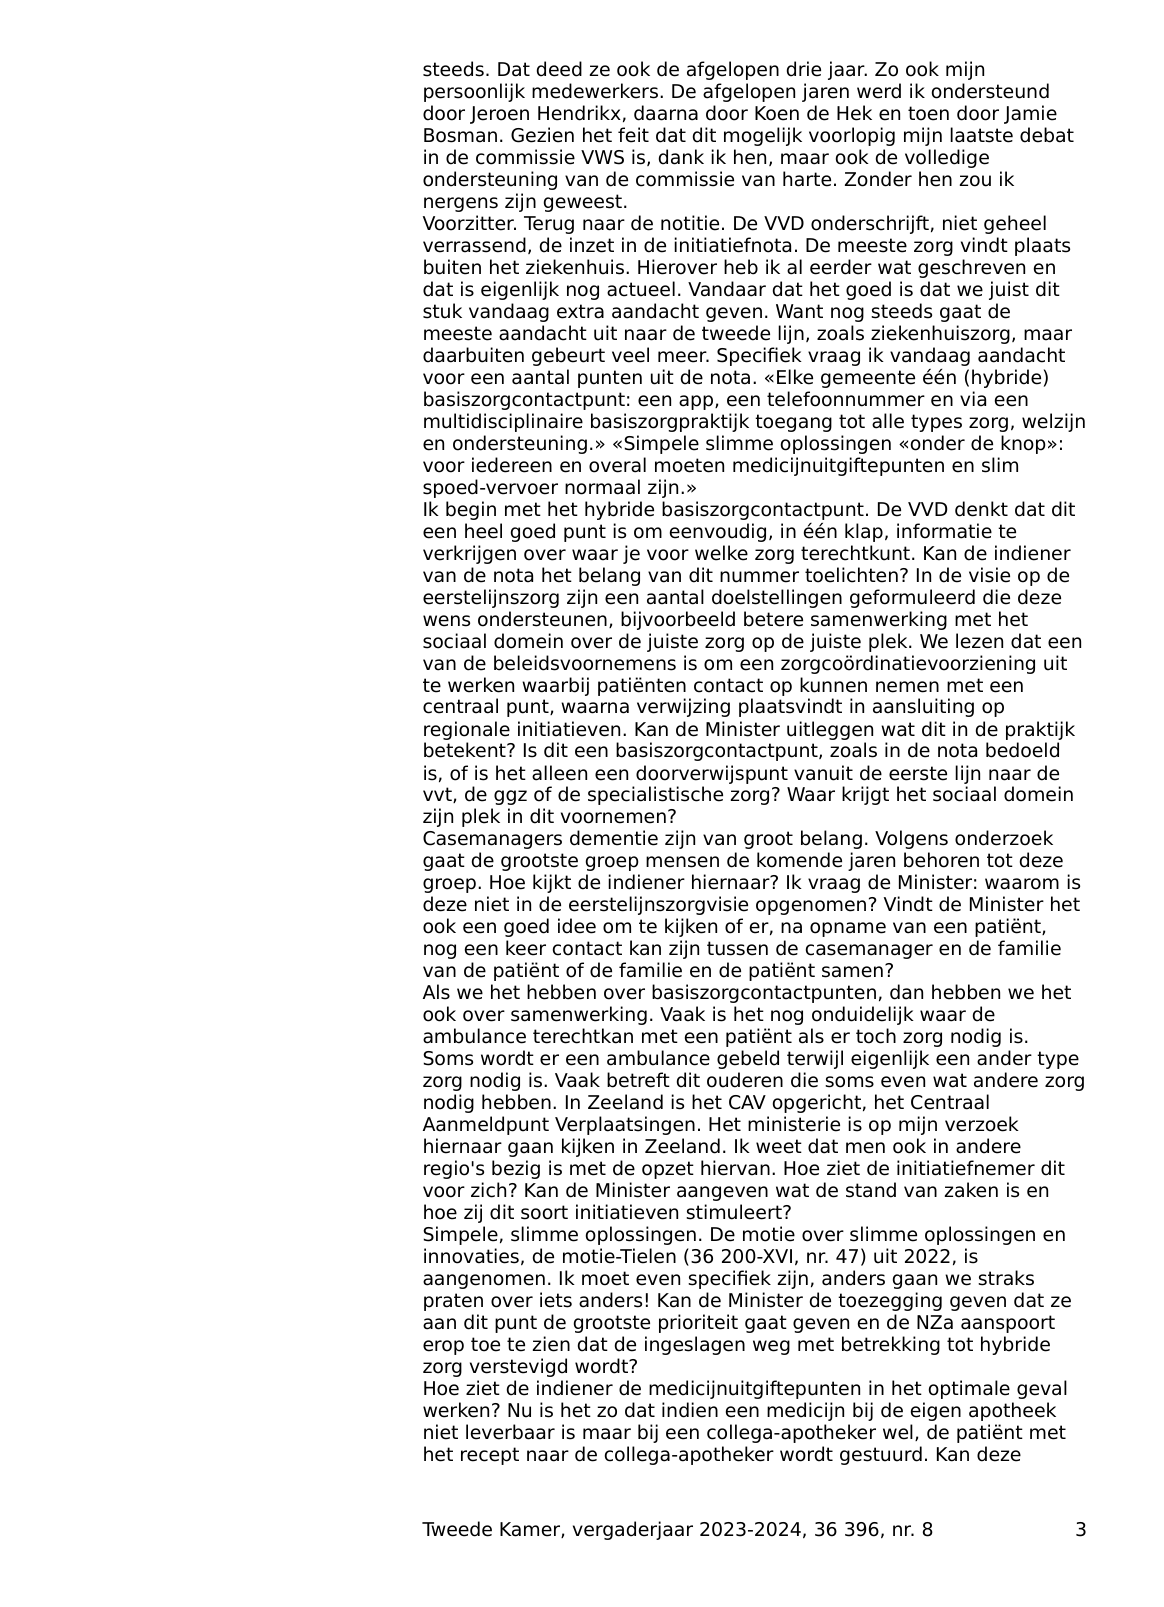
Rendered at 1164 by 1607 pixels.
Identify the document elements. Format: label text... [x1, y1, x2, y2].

text steeds. Dat deed ze ook de afgelopen drie jaar. Zo ook mijn persoonlijk medewerkers. De afgelopen jaren werd ik ondersteund door Jeroen Hendrikx, daarna door Koen de Hek en toen door Jamie Bosman. Gezien het feit dat dit mogelijk voorlopig mijn laatste debat in de commissie VWS is, dank ik hen, maar ook de volledige ondersteuning van de commissie van harte. Zonder hen zou ik nergens zijn geweest. [422, 59, 1087, 213]
text Voorzitter. Terug naar de notitie. De VVD onderschrijft, niet geheel verrassend, de inzet in de initiatiefnota. De meeste zorg vindt plaats buiten het ziekenhuis. Hierover heb ik al eerder wat geschreven en dat is eigenlijk nog actueel. Vandaar dat het goed is dat we juist dit stuk vandaag extra aandacht geven. Want nog steeds gaat de meeste aandacht uit naar de tweede lijn, zoals ziekenhuiszorg, maar daarbuiten gebeurt veel meer. Specifiek vraag ik vandaag aandacht voor een aantal punten uit de nota. «Elke gemeente één (hybride) basiszorgcontactpunt: een app, een telefoonnummer en via een multidisciplinaire basiszorgpraktijk toegang tot alle types zorg, welzijn en ondersteuning.» «Simpele slimme oplossingen «onder de knop»: voor iedereen en overal moeten medicijnuitgiftepunten en slim spoed-vervoer normaal zijn.» [422, 213, 1087, 499]
text Simpele, slimme oplossingen. De motie over slimme oplossingen en innovaties, de motie-Tielen (36 200-XVI, nr. 47) uit 2022, is aangenomen. Ik moet even specifiek zijn, anders gaan we straks praten over iets anders! Kan de Minister de toezegging geven dat ze aan dit punt de grootste prioriteit gaat geven en de NZa aanspoort erop toe te zien dat de ingeslagen weg met betrekking tot hybride zorg verstevigd wordt? [422, 1224, 1087, 1378]
text Als we het hebben over basiszorgcontactpunten, dan hebben we het ook over samenwerking. Vaak is het nog onduidelijk waar de ambulance terechtkan met een patiënt als er toch zorg nodig is. Soms wordt er een ambulance gebeld terwijl eigenlijk een ander type zorg nodig is. Vaak betreft dit ouderen die soms even wat andere zorg nodig hebben. In Zeeland is het CAV opgericht, het Centraal Aanmeldpunt Verplaatsingen. Het ministerie is op mijn verzoek hiernaar gaan kijken in Zeeland. Ik weet dat men ook in andere regio's bezig is met de opzet hiervan. Hoe ziet de initiatiefnemer dit voor zich? Kan de Minister aangeven wat de stand van zaken is en hoe zij dit soort initiatieven stimuleert? [422, 982, 1087, 1224]
text Casemanagers dementie zijn van groot belang. Volgens onderzoek gaat de grootste groep mensen de komende jaren behoren tot deze groep. Hoe kijkt de indiener hiernaar? Ik vraag de Minister: waarom is deze niet in de eerstelijnszorgvisie opgenomen? Vindt de Minister het ook een goed idee om te kijken of er, na opname van een patiënt, nog een keer contact kan zijn tussen de casemanager en de familie van de patiënt of de familie en de patiënt samen? [422, 828, 1087, 982]
text Ik begin met het hybride basiszorgcontactpunt. De VVD denkt dat dit een heel goed punt is om eenvoudig, in één klap, informatie te verkrijgen over waar je voor welke zorg terechtkunt. Kan de indiener van de nota het belang van dit nummer toelichten? In de visie op de eerstelijnszorg zijn een aantal doelstellingen geformuleerd die deze wens ondersteunen, bijvoorbeeld betere samenwerking met het sociaal domein over de juiste zorg op de juiste plek. We lezen dat een van de beleidsvoornemens is om een zorgcoördinatievoorziening uit te werken waarbij patiënten contact op kunnen nemen met een centraal punt, waarna verwijzing plaatsvindt in aansluiting op regionale initiatieven. Kan de Minister uitleggen wat dit in de praktijk betekent? Is dit een basiszorgcontactpunt, zoals in de nota bedoeld is, of is het alleen een doorverwijspunt vanuit de eerste lijn naar de vvt, de ggz of de specialistische zorg? Waar krijgt het sociaal domein zijn plek in dit voornemen? [422, 499, 1087, 828]
text Hoe ziet de indiener de medicijnuitgiftepunten in het optimale geval werken? Nu is het zo dat indien een medicijn bij de eigen apotheek niet leverbaar is maar bij een collega-apotheker wel, de patiënt met het recept naar de collega-apotheker wordt gestuurd. Kan deze [422, 1378, 1087, 1466]
